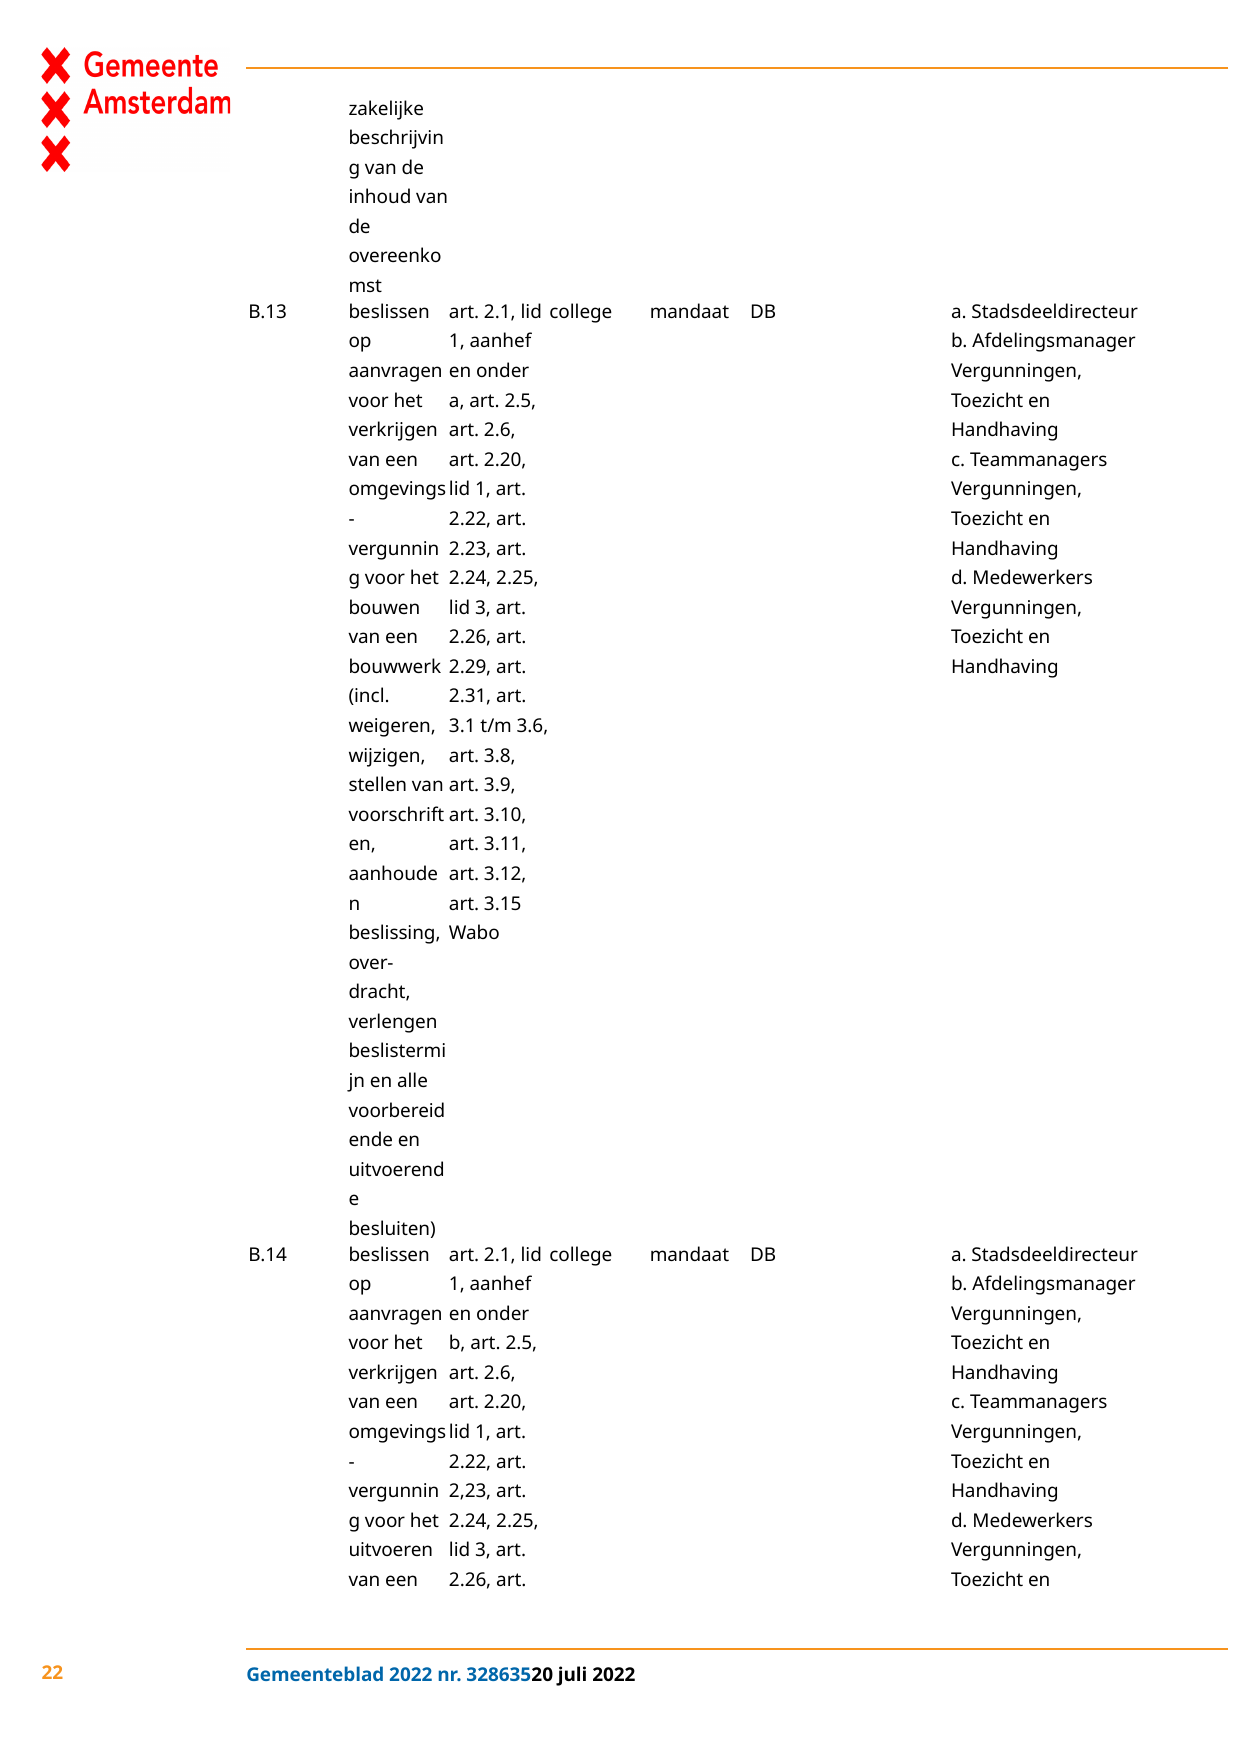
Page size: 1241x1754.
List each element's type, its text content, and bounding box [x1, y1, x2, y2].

table_cell [449, 95, 549, 298]
table_cell art. 2.1, lid 1, aanhef en onder b, art. 2.5, art. 2.6, art. 2.20, lid 1, art. 2.22, art. 2,23, art. 2.24, 2.25, lid 3, art. 2.26, art. [449, 1241, 549, 1592]
table_cell zakelijke beschrijving van de inhoud van de overeenkomst [348, 95, 449, 298]
table_cell beslissen op aanvragen voor het verkrijgen van een omgevings-vergunning voor het uitvoeren van een [348, 1241, 449, 1592]
table_cell college [549, 298, 649, 1241]
table_cell DB [750, 1241, 850, 1592]
table_cell DB [750, 298, 850, 1241]
table_cell [549, 95, 649, 298]
picture [41, 47, 231, 172]
table_cell B.14 [248, 1241, 348, 1592]
table_cell art. 2.1, lid 1, aanhef en onder a, art. 2.5, art. 2.6, art. 2.20, lid 1, art. 2.22, art. 2.23, art. 2.24, 2.25, lid 3, art. 2.26, art. 2.29, art. 2.31, art. 3.1 t/m 3.6, art. 3.8, art. 3.9, art. 3.10, art. 3.11, art. 3.12, art. 3.15 Wabo [449, 298, 549, 1241]
table_cell a. Stadsdeeldirecteur b. Afdelingsmanager Vergunningen, Toezicht en Handhaving c. Teammanagers Vergunningen, Toezicht en Handhaving d. Medewerkers Vergunningen, Toezicht en Handhaving [951, 298, 1152, 1241]
table_cell college [549, 1241, 649, 1592]
table_cell a. Stadsdeeldirecteur b. Afdelingsmanager Vergunningen, Toezicht en Handhaving c. Teammanagers Vergunningen, Toezicht en Handhaving d. Medewerkers Vergunningen, Toezicht en [951, 1241, 1152, 1592]
table_cell [951, 95, 1152, 298]
table_cell [850, 298, 951, 1241]
table_cell B.13 [248, 298, 348, 1241]
table_cell [248, 95, 348, 298]
table_cell mandaat [650, 1241, 750, 1592]
table_cell [850, 1241, 951, 1592]
table_cell [850, 95, 951, 298]
table_cell [650, 95, 750, 298]
table_cell beslissen op aanvragen voor het verkrijgen van een omgevings-vergunning voor het bouwen van een bouwwerk (incl. weigeren, wijzigen, stellen van voorschriften, aanhouden beslissing, over-dracht, verlengen beslistermijn en alle voorbereidende en uitvoerende besluiten) [348, 298, 449, 1241]
table_cell mandaat [650, 298, 750, 1241]
table_cell [750, 95, 850, 298]
